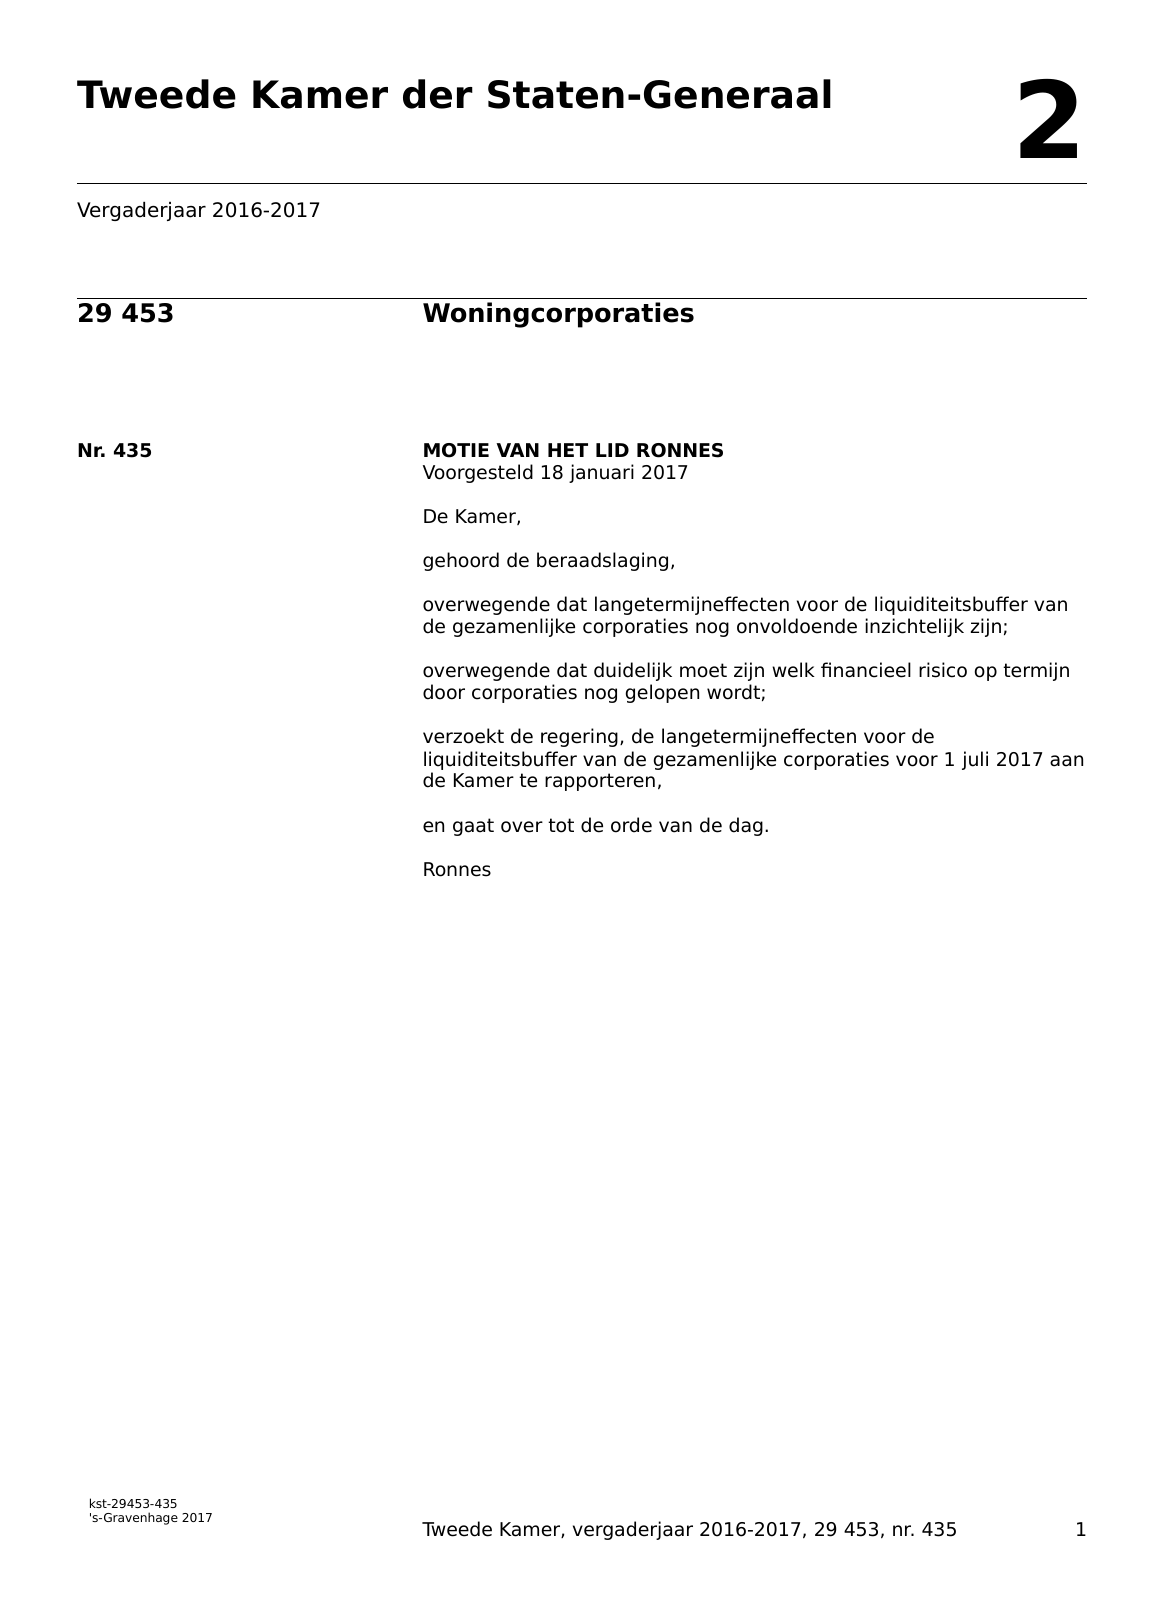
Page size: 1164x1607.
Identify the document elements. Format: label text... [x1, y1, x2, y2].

text Ronnes [422, 859, 1087, 881]
text verzoekt de regering, de langetermijneffecten voor de liquiditeitsbuffer van de gezamenlijke corporaties voor 1 juli 2017 aan de Kamer te rapporteren, [422, 726, 1087, 792]
table_header 2 [886, 59, 1087, 183]
text gehoord de beraadslaging, [422, 550, 1087, 572]
table_cell Vergaderjaar 2016-2017 [77, 184, 1087, 298]
text De Kamer, [422, 506, 1087, 528]
text overwegende dat duidelijk moet zijn welk financieel risico op termijn door corporaties nog gelopen wordt; [422, 660, 1087, 704]
text Voorgesteld 18 januari 2017 [422, 462, 1087, 484]
subtitle 29 453 Woningcorporaties [77, 299, 1087, 329]
text en gaat over tot de orde van de dag. [422, 814, 1087, 837]
text 's-Gravenhage 2017 [88, 1511, 323, 1525]
table_header Tweede Kamer der Staten-Generaal [77, 59, 886, 183]
text kst-29453-435 [88, 1497, 323, 1511]
subtitle Nr. 435 MOTIE VAN HET LID RONNES [77, 440, 1087, 462]
text overwegende dat langetermijneffecten voor de liquiditeitsbuffer van de gezamenlijke corporaties nog onvoldoende inzichtelijk zijn; [422, 594, 1087, 638]
